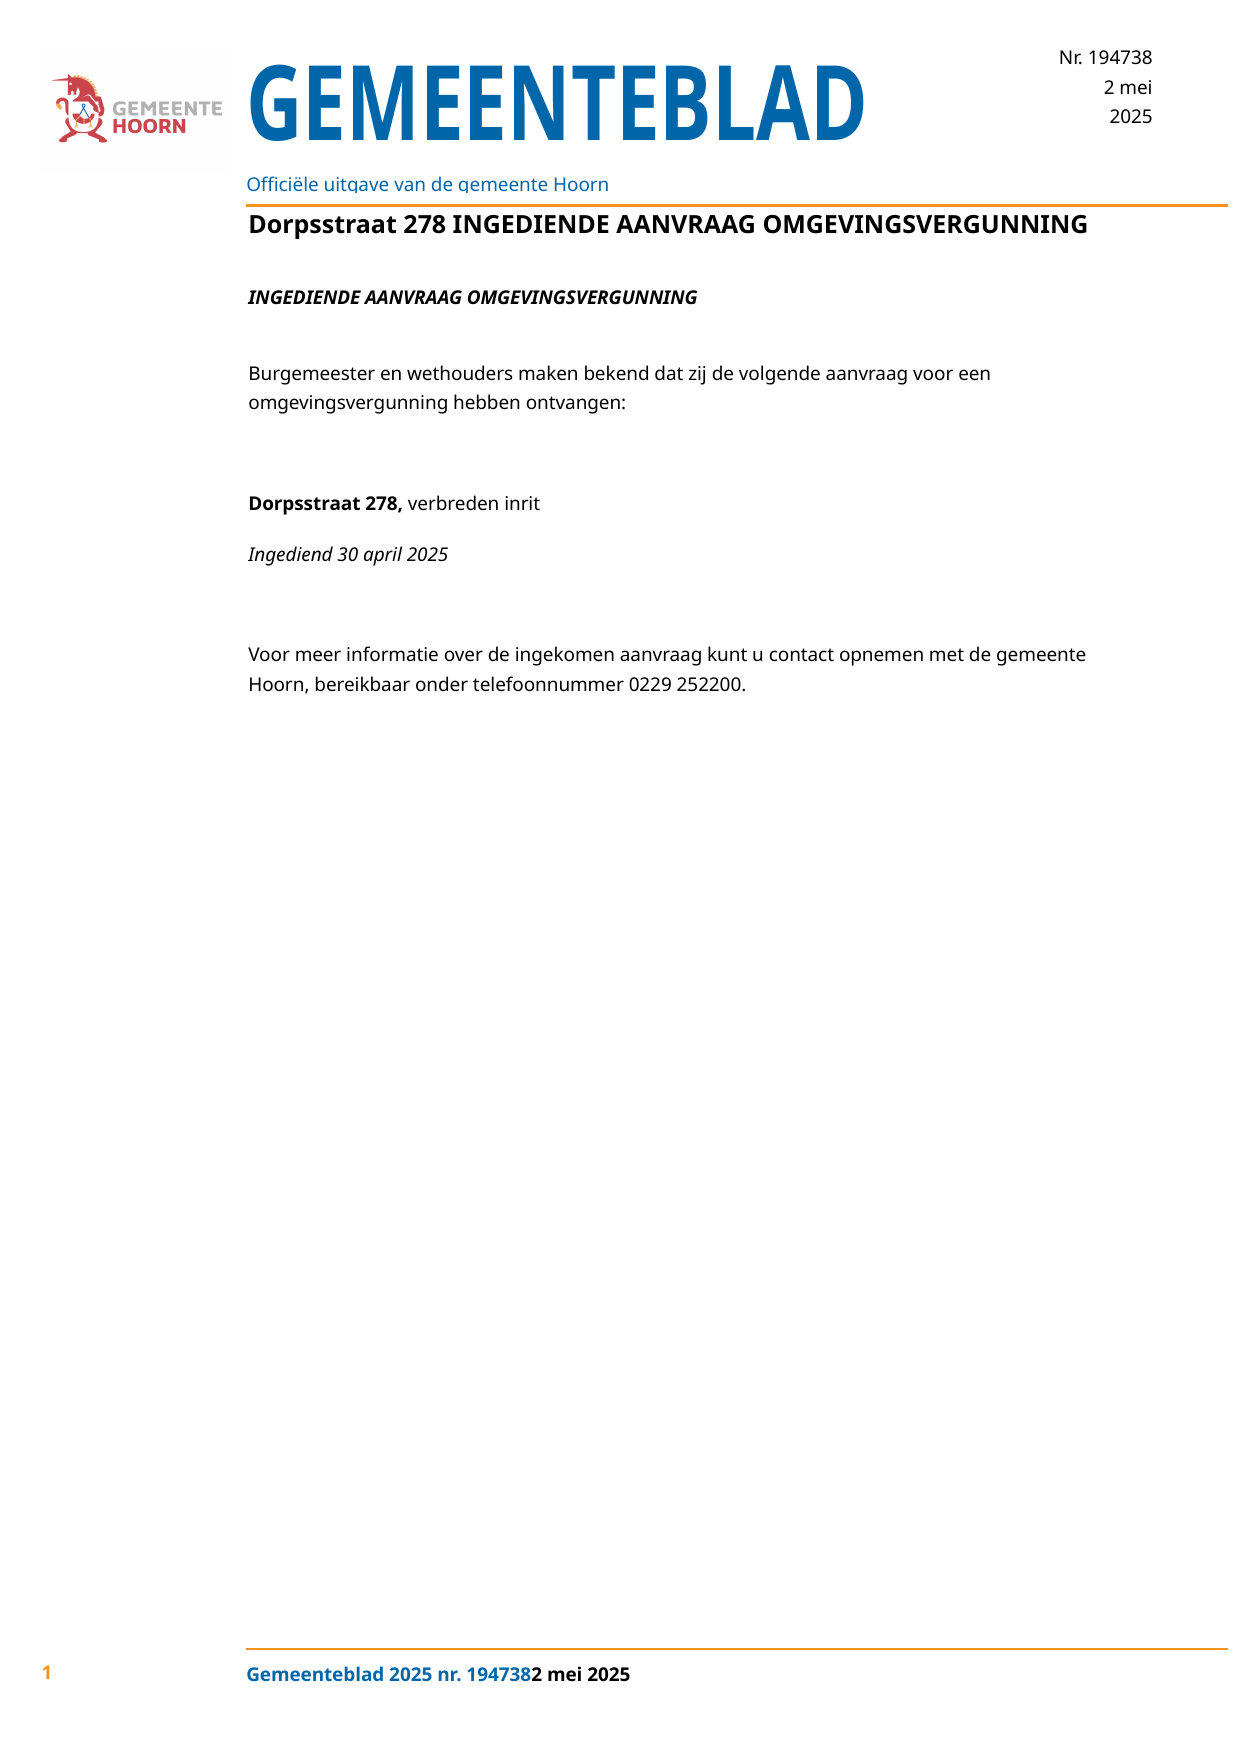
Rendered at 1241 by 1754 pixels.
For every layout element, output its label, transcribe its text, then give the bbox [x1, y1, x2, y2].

text Voor meer informatie over de ingekomen aanvraag kunt u contact opnemen met de gemeente Hoorn, bereikbaar onder telefoonnummer 0229 252200. [248, 642, 1152, 697]
picture [41, 47, 231, 172]
text Dorpsstraat 278 INGEDIENDE AANVRAAG OMGEVINGSVERGUNNING [248, 207, 1152, 241]
text INGEDIENDE AANVRAAG OMGEVINGSVERGUNNING [248, 284, 1152, 309]
text Dorpsstraat 278, verbreden inrit [248, 490, 1152, 516]
text Burgemeester en wethouders maken bekend dat zij de volgende aanvraag voor een omgevingsvergunning hebben ontvangen: [248, 360, 1152, 415]
text Ingediend 30 april 2025 [248, 541, 1152, 567]
